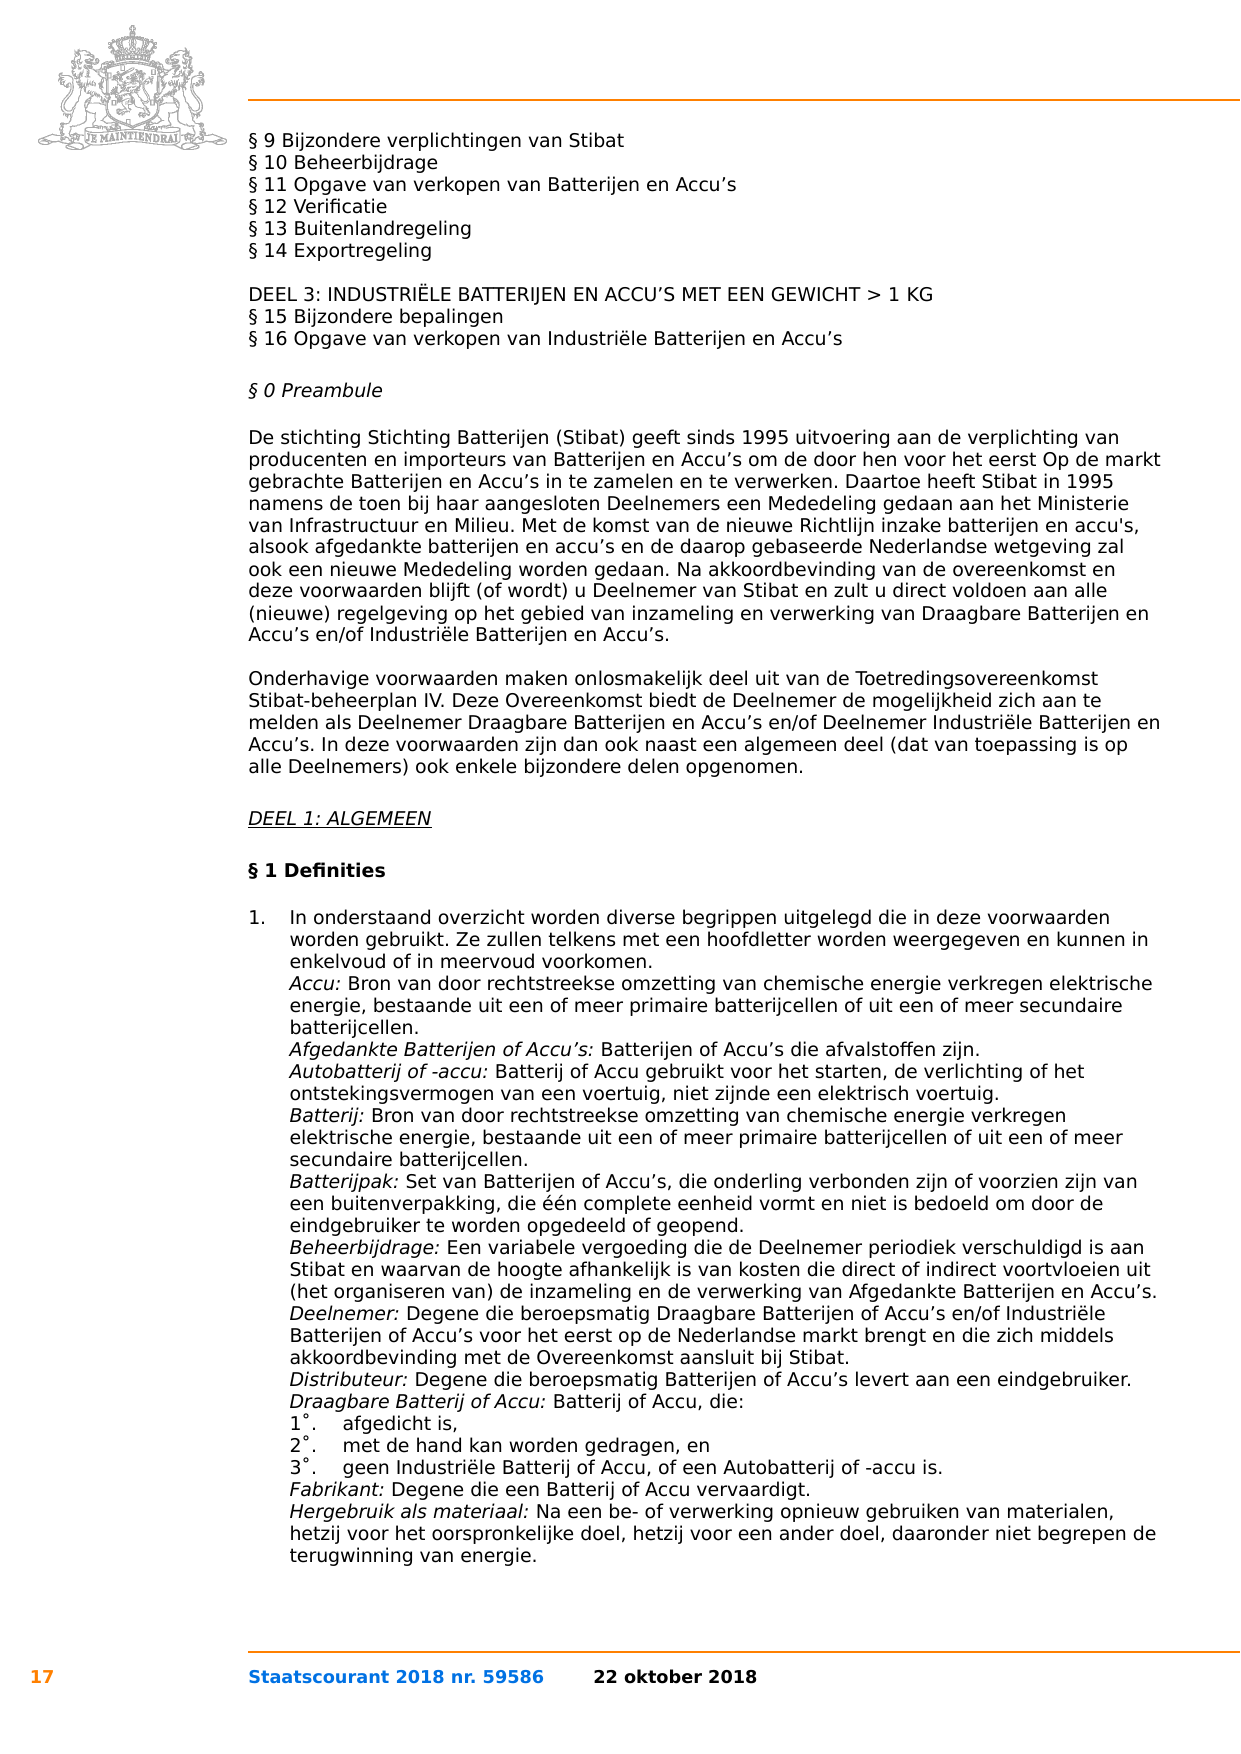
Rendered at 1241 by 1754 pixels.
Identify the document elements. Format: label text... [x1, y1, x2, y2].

text 1˚. afgedicht is, [289, 1413, 1163, 1434]
text § 12 Verificatie [248, 196, 1163, 218]
text Deelnemer: Degene die beroepsmatig Draagbare Batterijen of Accu’s en/of Industriële Batterijen of Accu’s voor het eerst op de Nederlandse markt brengt en die zich middels akkoordbevinding met de Overeenkomst aansluit bij Stibat. [289, 1303, 1163, 1369]
subtitle § 1 Definities [248, 860, 1163, 882]
text § 11 Opgave van verkopen van Batterijen en Accu’s [248, 174, 1163, 196]
text § 15 Bijzondere bepalingen [248, 306, 1163, 328]
text Afgedankte Batterijen of Accu’s: Batterijen of Accu’s die afvalstoffen zijn. [289, 1039, 1163, 1061]
subtitle § 0 Preambule [248, 379, 1163, 402]
text § 9 Bijzondere verplichtingen van Stibat [248, 130, 1163, 152]
picture [38, 25, 227, 150]
text Batterij: Bron van door rechtstreekse omzetting van chemische energie verkregen elektrische energie, bestaande uit een of meer primaire batterijcellen of uit een of meer secundaire batterijcellen. [289, 1105, 1163, 1171]
text Batterijpak: Set van Batterijen of Accu’s, die onderling verbonden zijn of voorzien zijn van een buitenverpakking, die één complete eenheid vormt en niet is bedoeld om door de eindgebruiker te worden opgedeeld of geopend. [289, 1171, 1163, 1237]
text DEEL 3: INDUSTRIËLE BATTERIJEN EN ACCU’S MET EEN GEWICHT > 1 KG [248, 284, 1163, 306]
text Onderhavige voorwaarden maken onlosmakelijk deel uit van de Toetredingsovereenkomst Stibat-beheerplan IV. Deze Overeenkomst biedt de Deelnemer de mogelijkheid zich aan te melden als Deelnemer Draagbare Batterijen en Accu’s en/of Deelnemer Industriële Batterijen en Accu’s. In deze voorwaarden zijn dan ook naast een algemeen deel (dat van toepassing is op alle Deelnemers) ook enkele bijzondere delen opgenomen. [248, 668, 1163, 778]
text Distributeur: Degene die beroepsmatig Batterijen of Accu’s levert aan een eindgebruiker. [289, 1369, 1163, 1391]
text 2˚. met de hand kan worden gedragen, en [289, 1434, 1163, 1457]
text Autobatterij of -accu: Batterij of Accu gebruikt voor het starten, de verlichting of het ontstekingsvermogen van een voertuig, niet zijnde een elektrisch voertuig. [289, 1061, 1163, 1105]
text § 10 Beheerbijdrage [248, 152, 1163, 174]
text Draagbare Batterij of Accu: Batterij of Accu, die: [289, 1391, 1163, 1413]
text 1. In onderstaand overzicht worden diverse begrippen uitgelegd die in deze voorwaarden worden gebruikt. Ze zullen telkens met een hoofdletter worden weergegeven en kunnen in enkelvoud of in meervoud voorkomen. [248, 907, 1163, 973]
text § 13 Buitenlandregeling [248, 218, 1163, 240]
text Beheerbijdrage: Een variabele vergoeding die de Deelnemer periodiek verschuldigd is aan Stibat en waarvan de hoogte afhankelijk is van kosten die direct of indirect voortvloeien uit (het organiseren van) de inzameling en de verwerking van Afgedankte Batterijen en Accu’s. [289, 1237, 1163, 1303]
subtitle DEEL 1: ALGEMEEN [248, 808, 1163, 830]
text Hergebruik als materiaal: Na een be- of verwerking opnieuw gebruiken van materialen, hetzij voor het oorspronkelijke doel, hetzij voor een ander doel, daaronder niet begrepen de terugwinning van energie. [289, 1501, 1163, 1566]
text Accu: Bron van door rechtstreekse omzetting van chemische energie verkregen elektrische energie, bestaande uit een of meer primaire batterijcellen of uit een of meer secundaire batterijcellen. [289, 973, 1163, 1039]
text § 14 Exportregeling [248, 240, 1163, 262]
text § 16 Opgave van verkopen van Industriële Batterijen en Accu’s [248, 328, 1163, 349]
text De stichting Stichting Batterijen (Stibat) geeft sinds 1995 uitvoering aan de verplichting van producenten en importeurs van Batterijen en Accu’s om de door hen voor het eerst Op de markt gebrachte Batterijen en Accu’s in te zamelen en te verwerken. Daartoe heeft Stibat in 1995 namens de toen bij haar aangesloten Deelnemers een Mededeling gedaan aan het Ministerie van Infrastructuur en Milieu. Met de komst van de nieuwe Richtlijn inzake batterijen en accu's, alsook afgedankte batterijen en accu’s en de daarop gebaseerde Nederlandse wetgeving zal ook een nieuwe Mededeling worden gedaan. Na akkoordbevinding van de overeenkomst en deze voorwaarden blijft (of wordt) u Deelnemer van Stibat en zult u direct voldoen aan alle (nieuwe) regelgeving op het gebied van inzameling en verwerking van Draagbare Batterijen en Accu’s en/of Industriële Batterijen en Accu’s. [248, 427, 1163, 646]
text 3˚. geen Industriële Batterij of Accu, of een Autobatterij of -accu is. [289, 1457, 1163, 1478]
text Fabrikant: Degene die een Batterij of Accu vervaardigt. [289, 1478, 1163, 1501]
